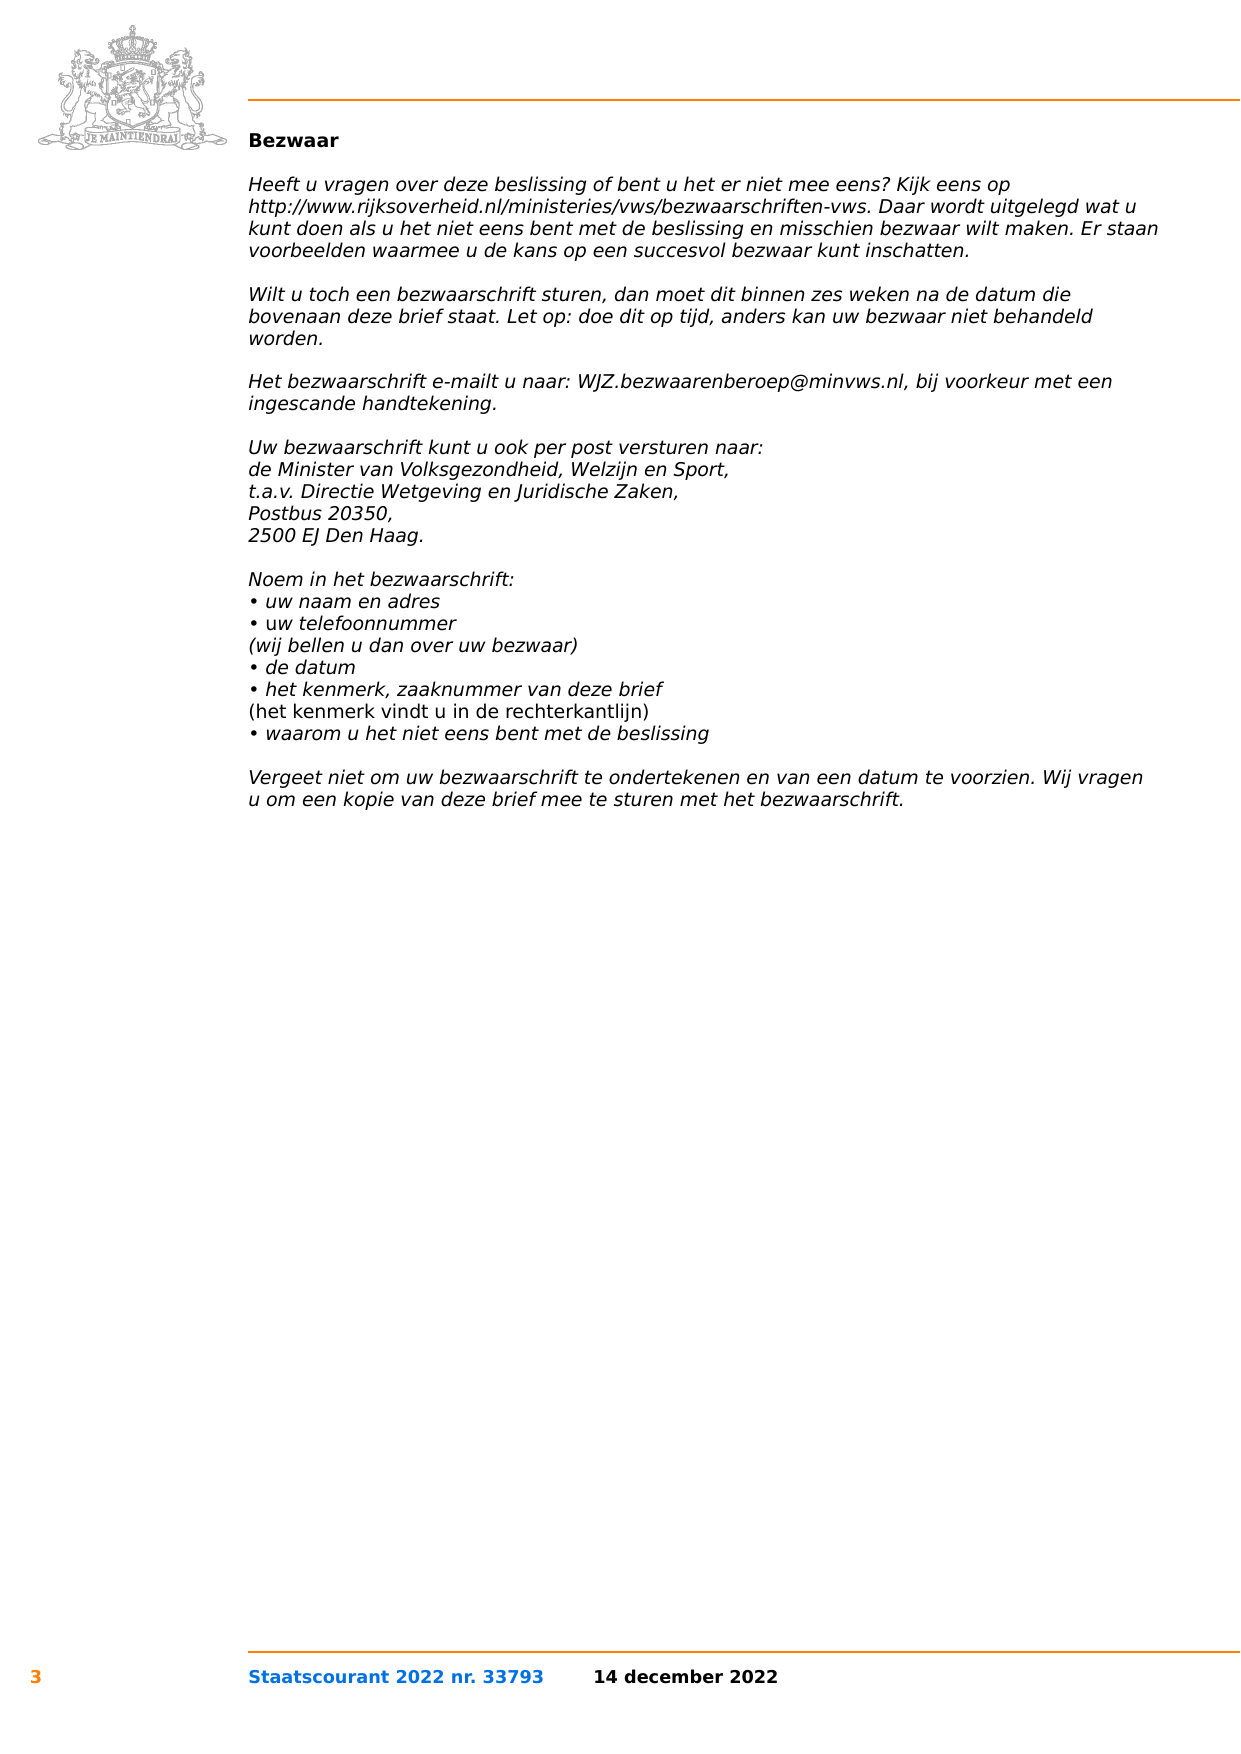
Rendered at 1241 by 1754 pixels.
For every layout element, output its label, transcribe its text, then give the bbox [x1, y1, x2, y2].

text t.a.v. Directie Wetgeving en Juridische Zaken, [248, 481, 1163, 503]
text Postbus 20350, [248, 503, 1163, 525]
text Vergeet niet om uw bezwaarschrift te ondertekenen en van een datum te voorzien. Wij vragen u om een kopie van deze brief mee te sturen met het bezwaarschrift. [248, 767, 1163, 811]
text Het bezwaarschrift e-mailt u naar: WJZ.bezwaarenberoep@minvws.nl, bij voorkeur met een ingescande handtekening. [248, 371, 1163, 415]
text (wij bellen u dan over uw bezwaar) [248, 635, 1163, 657]
text Bezwaar [248, 130, 1163, 152]
text 2500 EJ Den Haag. [248, 525, 1163, 547]
picture [38, 25, 227, 150]
text Wilt u toch een bezwaarschrift sturen, dan moet dit binnen zes weken na de datum die bovenaan deze brief staat. Let op: doe dit op tijd, anders kan uw bezwaar niet behandeld worden. [248, 283, 1163, 349]
text • uw naam en adres [248, 591, 1163, 613]
text • waarom u het niet eens bent met de beslissing [248, 723, 1163, 745]
text Uw bezwaarschrift kunt u ook per post versturen naar: [248, 437, 1163, 459]
text • de datum [248, 657, 1163, 679]
text • uw telefoonnummer [248, 613, 1163, 635]
text Heeft u vragen over deze beslissing of bent u het er niet mee eens? Kijk eens op http://www.rijksoverheid.nl/ministeries/vws/bezwaarschriften-vws. Daar wordt uitgelegd wat u kunt doen als u het niet eens bent met de beslissing en misschien bezwaar wilt maken. Er staan voorbeelden waarmee u de kans op een succesvol bezwaar kunt inschatten. [248, 174, 1163, 262]
text Noem in het bezwaarschrift: [248, 569, 1163, 591]
text de Minister van Volksgezondheid, Welzijn en Sport, [248, 459, 1163, 481]
text • het kenmerk, zaaknummer van deze brief [248, 679, 1163, 701]
text (het kenmerk vindt u in de rechterkantlijn) [248, 701, 1163, 723]
